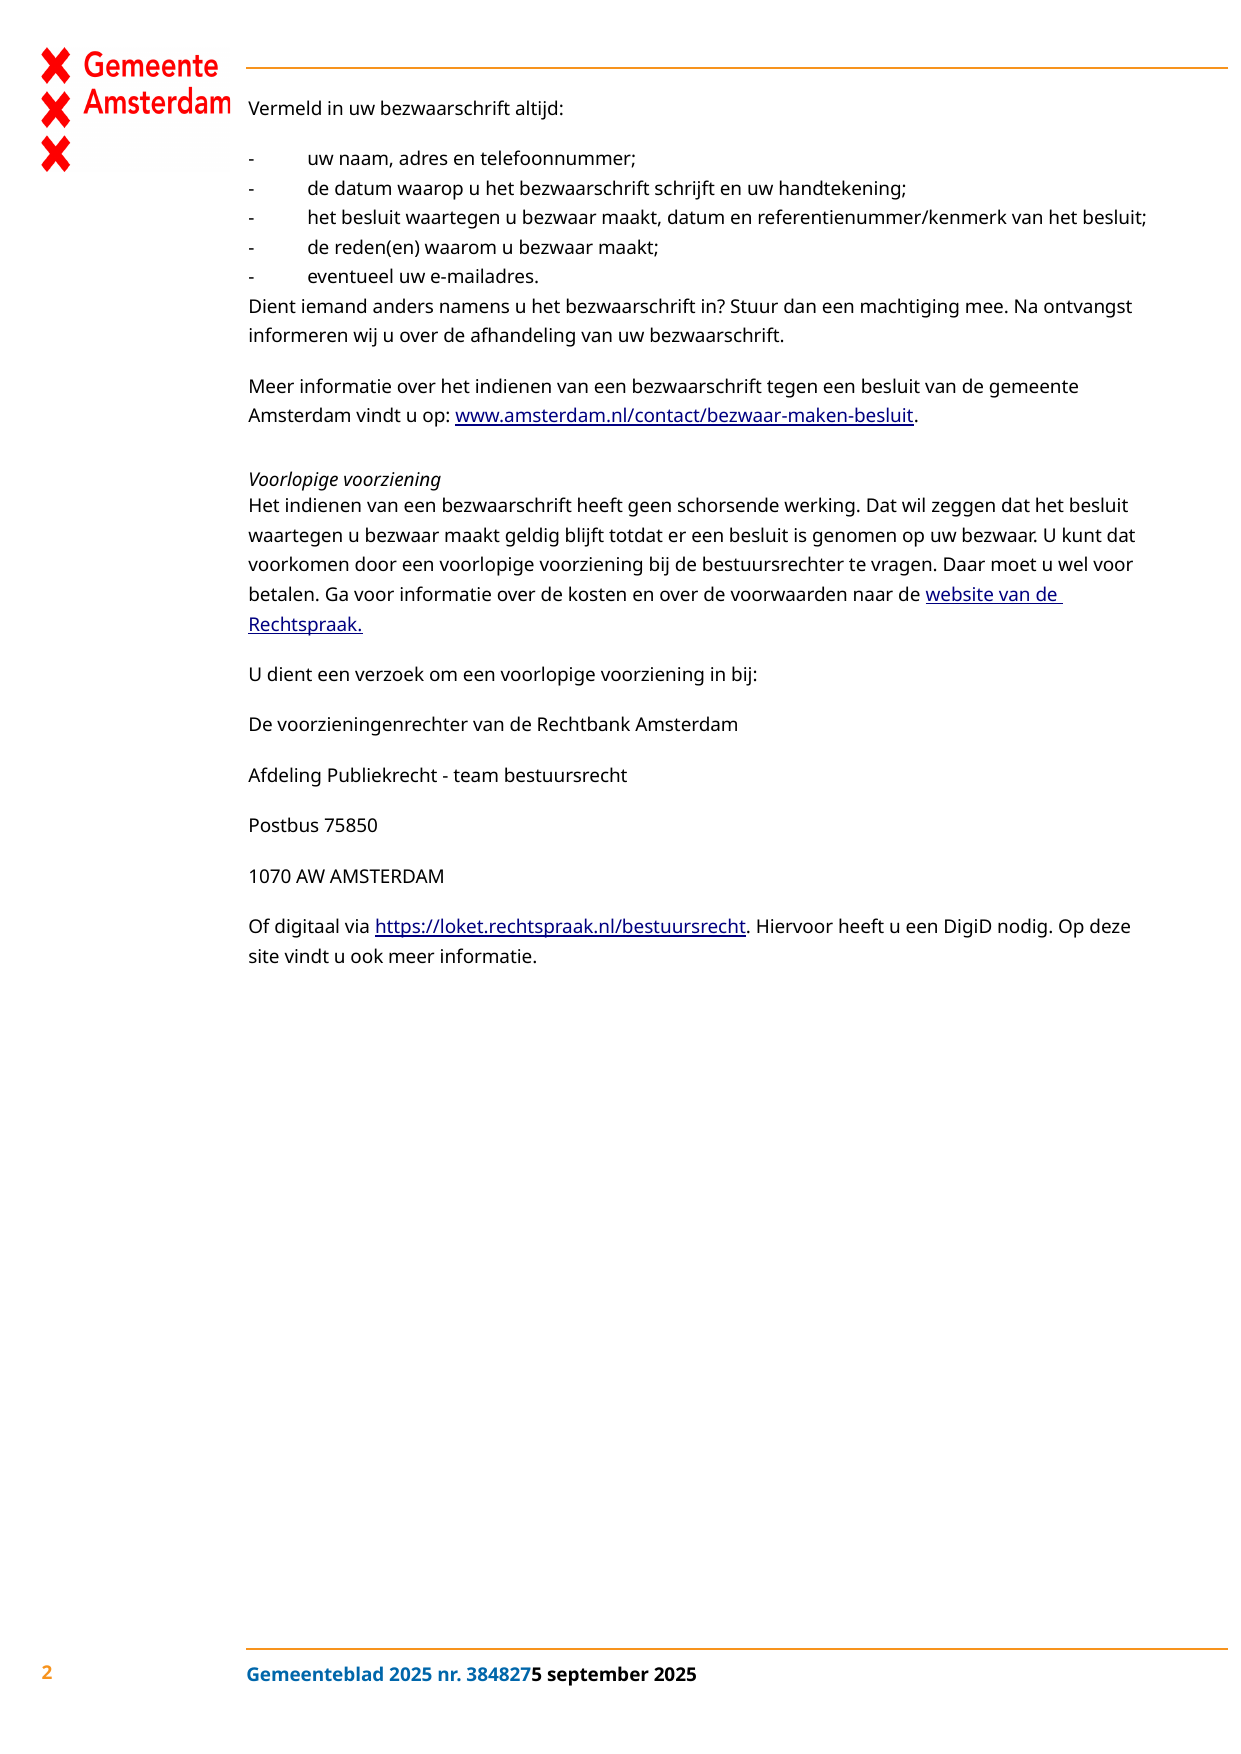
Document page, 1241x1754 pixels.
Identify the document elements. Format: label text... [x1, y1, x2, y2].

picture [41, 47, 231, 172]
text Of digitaal via https://loket.rechtspraak.nl/bestuursrecht. Hiervoor heeft u een DigiD nodig. Op deze site vindt u ook meer informatie. [248, 913, 1152, 968]
list de reden(en) waarom u bezwaar maakt; [248, 234, 1152, 260]
text Postbus 75850 [248, 812, 1152, 838]
list het besluit waartegen u bezwaar maakt, datum en referentienummer/kenmerk van het besluit; [248, 204, 1152, 230]
text Voorlopige voorziening [248, 467, 1152, 492]
text Vermeld in uw bezwaarschrift altijd: [248, 95, 1152, 121]
list uw naam, adres en telefoonnummer; [248, 145, 1152, 171]
text Dient iemand anders namens u het bezwaarschrift in? Stuur dan een machtiging mee. Na ontvangst informeren wij u over de afhandeling van uw bezwaarschrift. [248, 293, 1152, 348]
text Het indienen van een bezwaarschrift heeft geen schorsende werking. Dat wil zeggen dat het besluit waartegen u bezwaar maakt geldig blijft totdat er een besluit is genomen op uw bezwaar. U kunt dat voorkomen door een voorlopige voorziening bij de bestuursrechter te vragen. Daar moet u wel voor betalen. Ga voor informatie over de kosten en over de voorwaarden naar de website van de Rechtspraak. [248, 492, 1152, 636]
text Meer informatie over het indienen van een bezwaarschrift tegen een besluit van de gemeente Amsterdam vindt u op: www.amsterdam.nl/contact/bezwaar-maken-besluit. [248, 373, 1152, 428]
text De voorzieningenrechter van de Rechtbank Amsterdam [248, 712, 1152, 737]
list de datum waarop u het bezwaarschrift schrijft en uw handtekening; [248, 175, 1152, 201]
list eventueel uw e-mailadres. [248, 263, 1152, 289]
text Afdeling Publiekrecht - team bestuursrecht [248, 762, 1152, 788]
text 1070 AW AMSTERDAM [248, 863, 1152, 888]
text U dient een verzoek om een voorlopige voorziening in bij: [248, 661, 1152, 687]
